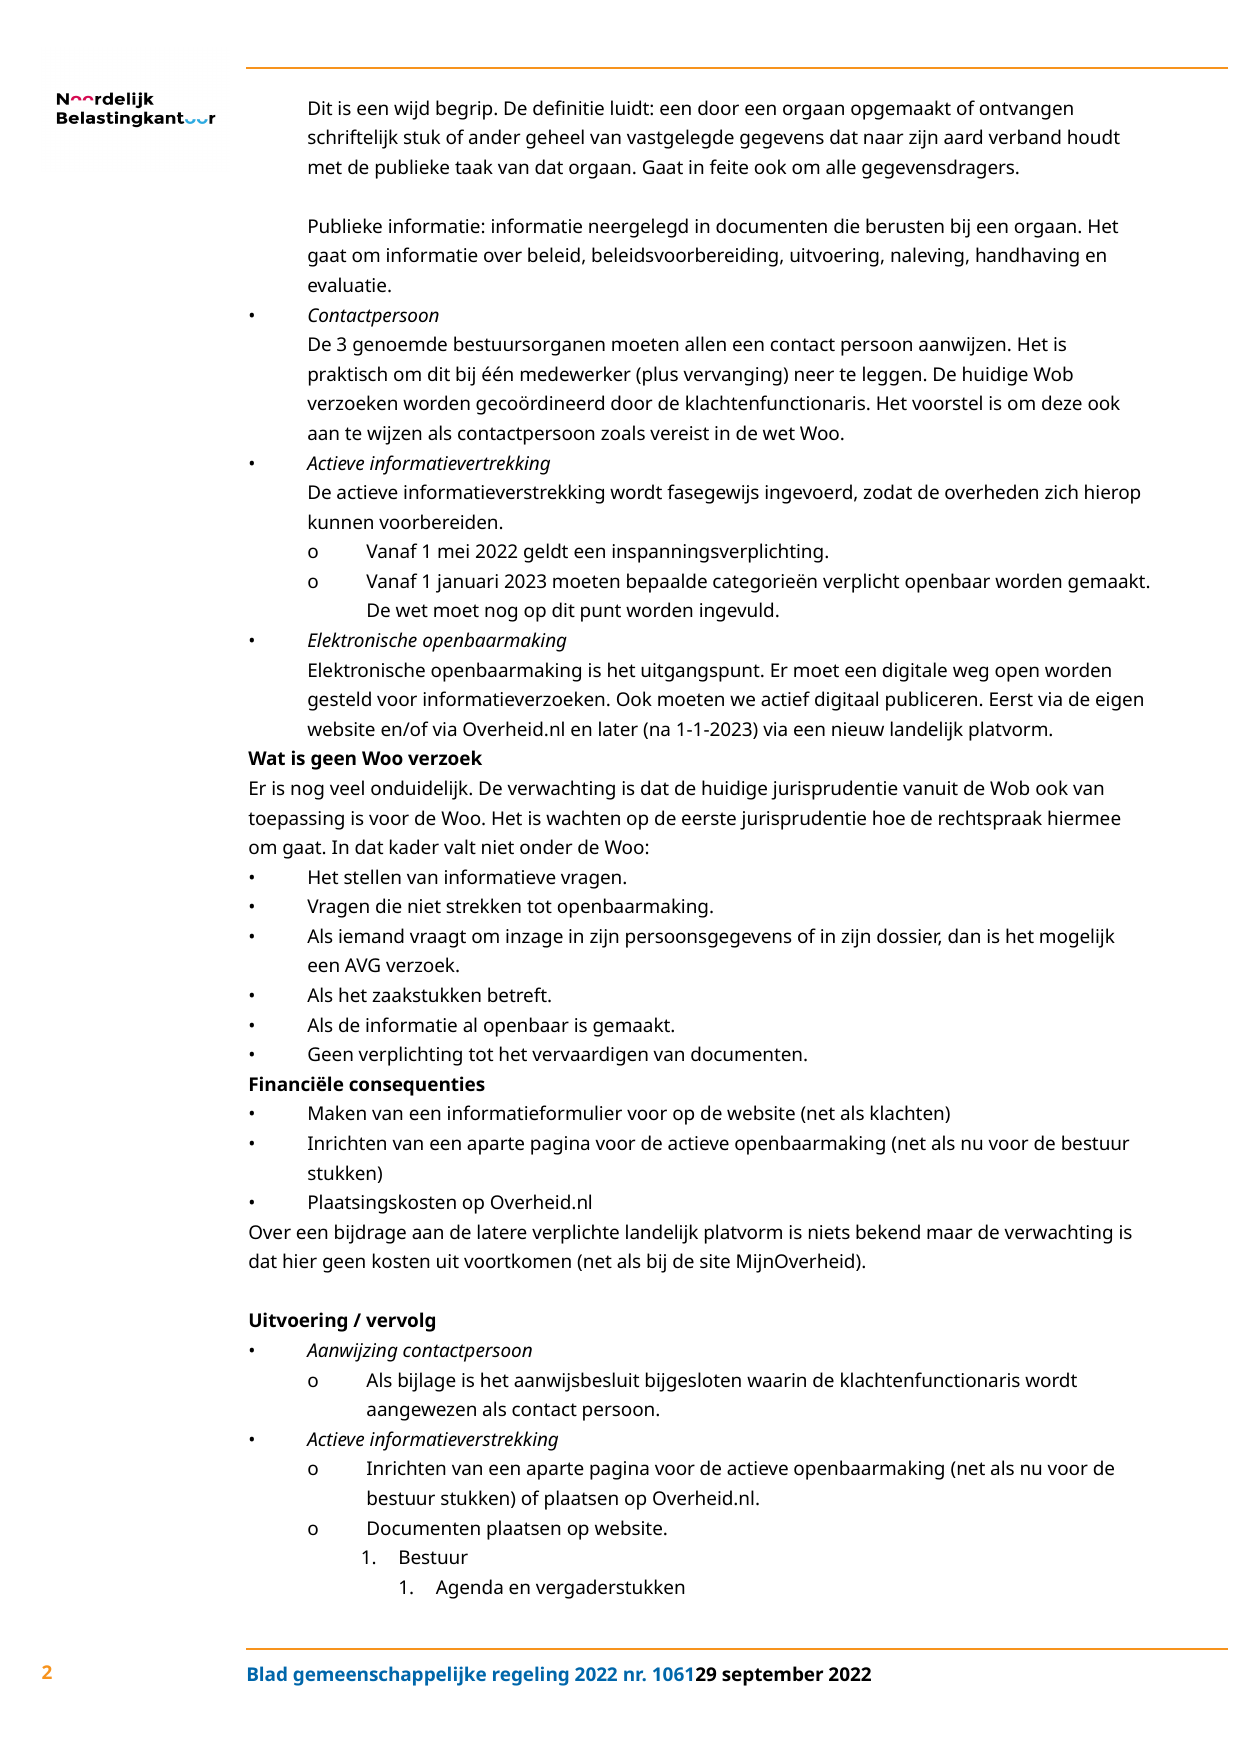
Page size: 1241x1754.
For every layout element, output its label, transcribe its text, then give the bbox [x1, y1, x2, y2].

list Actieve informatieverstrekking [248, 1426, 1152, 1452]
list Dit is een wijd begrip. De definitie luidt: een door een orgaan opgemaakt of ontvangen schriftelijk stuk of ander geheel van vastgelegde gegevens dat naar zijn aard verband houdt met de publieke taak van dat orgaan. Gaat in feite ook om alle gegevensdragers. [248, 95, 1152, 180]
list Plaatsingskosten op Overheid.nl [248, 1189, 1152, 1215]
list Vragen die niet strekken tot openbaarmaking. [248, 893, 1152, 919]
list Inrichten van een aparte pagina voor de actieve openbaarmaking (net als nu voor de bestuur stukken) of plaatsen op Overheid.nl. [307, 1456, 1152, 1511]
list Als iemand vraagt om inzage in zijn persoonsgegevens of in zijn dossier, dan is het mogelijk een AVG verzoek. [248, 923, 1152, 978]
list Inrichten van een aparte pagina voor de actieve openbaarmaking (net als nu voor de bestuur stukken) [248, 1130, 1152, 1186]
text Financiële consequenties [248, 1071, 1152, 1097]
list De actieve informatieverstrekking wordt fasegewijs ingevoerd, zodat de overheden zich hierop kunnen voorbereiden. [248, 479, 1152, 535]
list De 3 genoemde bestuursorganen moeten allen een contact persoon aanwijzen. Het is praktisch om dit bij één medewerker (plus vervanging) neer te leggen. De huidige Wob verzoeken worden gecoördineerd door de klachtenfunctionaris. Het voorstel is om deze ook aan te wijzen als contactpersoon zoals vereist in de wet Woo. [248, 331, 1152, 446]
picture [41, 47, 231, 172]
list Agenda en vergaderstukken [398, 1574, 1152, 1600]
list Contactpersoon [248, 302, 1152, 328]
text Uitvoering / vervolg [248, 1308, 1152, 1333]
list Documenten plaatsen op website. [307, 1515, 1152, 1541]
list Bestuur [361, 1544, 1152, 1570]
list Vanaf 1 januari 2023 moeten bepaalde categorieën verplicht openbaar worden gemaakt. De wet moet nog op dit punt worden ingevuld. [307, 568, 1152, 623]
list Elektronische openbaarmaking is het uitgangspunt. Er moet een digitale weg open worden gesteld voor informatieverzoeken. Ook moeten we actief digitaal publiceren. Eerst via de eigen website en/of via Overheid.nl en later (na 1-1-2023) via een nieuw landelijk platvorm. [248, 657, 1152, 742]
list Als het zaakstukken betreft. [248, 982, 1152, 1008]
list Aanwijzing contactpersoon [248, 1337, 1152, 1363]
text Over een bijdrage aan de latere verplichte landelijk platvorm is niets bekend maar de verwachting is dat hier geen kosten uit voortkomen (net als bij de site MijnOverheid). [248, 1219, 1152, 1274]
list Elektronische openbaarmaking [248, 627, 1152, 653]
list Als de informatie al openbaar is gemaakt. [248, 1012, 1152, 1038]
list Publieke informatie: informatie neergelegd in documenten die berusten bij een orgaan. Het gaat om informatie over beleid, beleidsvoorbereiding, uitvoering, naleving, handhaving en evaluatie. [248, 213, 1152, 298]
text Wat is geen Woo verzoek [248, 746, 1152, 771]
list Maken van een informatieformulier voor op de website (net als klachten) [248, 1101, 1152, 1126]
list Het stellen van informatieve vragen. [248, 864, 1152, 890]
text Er is nog veel onduidelijk. De verwachting is dat de huidige jurisprudentie vanuit de Wob ook van toepassing is voor de Woo. Het is wachten op de eerste jurisprudentie hoe de rechtspraak hiermee om gaat. In dat kader valt niet onder de Woo: [248, 775, 1152, 860]
list Vanaf 1 mei 2022 geldt een inspanningsverplichting. [307, 538, 1152, 564]
list Als bijlage is het aanwijsbesluit bijgesloten waarin de klachtenfunctionaris wordt aangewezen als contact persoon. [307, 1367, 1152, 1422]
list Actieve informatievertrekking [248, 450, 1152, 476]
list Geen verplichting tot het vervaardigen van documenten. [248, 1041, 1152, 1067]
